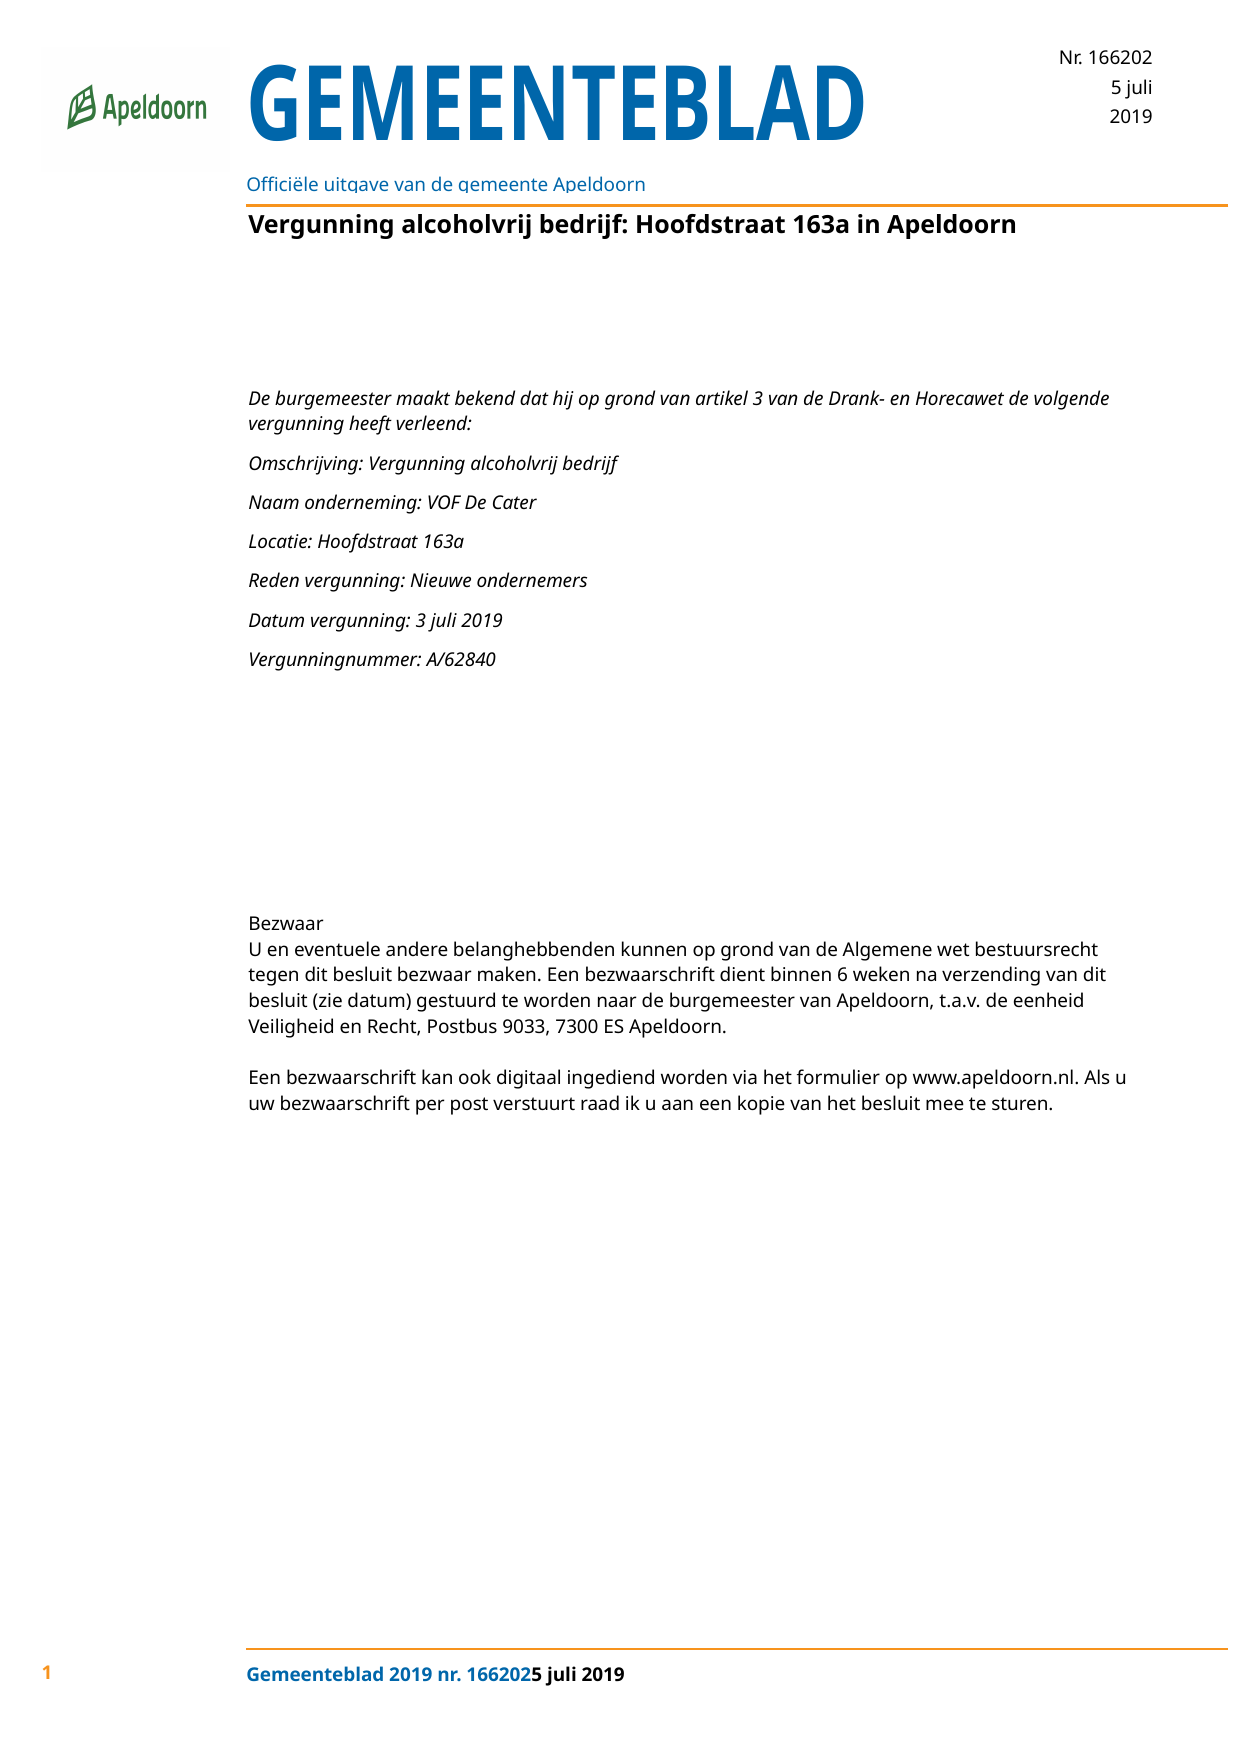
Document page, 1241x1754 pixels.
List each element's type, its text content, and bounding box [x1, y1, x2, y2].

text Omschrijving: Vergunning alcoholvrij bedrijf [248, 450, 1152, 475]
text Bezwaar [248, 910, 1152, 936]
text U en eventuele andere belanghebbenden kunnen op grond van de Algemene wet bestuursrecht tegen dit besluit bezwaar maken. Een bezwaarschrift dient binnen 6 weken na verzending van dit besluit (zie datum) gestuurd te worden naar de burgemeester van Apeldoorn, t.a.v. de eenheid Veiligheid en Recht, Postbus 9033, 7300 ES Apeldoorn. [248, 936, 1152, 1039]
text Reden vergunning: Nieuwe ondernemers [248, 567, 1152, 593]
text Vergunning alcoholvrij bedrijf: Hoofdstraat 163a in Apeldoorn [248, 207, 1152, 241]
text Datum vergunning: 3 juli 2019 [248, 607, 1152, 632]
text Een bezwaarschrift kan ook digitaal ingediend worden via het formulier op www.apeldoorn.nl. Als u uw bezwaarschrift per post verstuurt raad ik u aan een kopie van het besluit mee te sturen. [248, 1064, 1152, 1116]
text Naam onderneming: VOF De Cater [248, 489, 1152, 515]
text Vergunningnummer: A/62840 [248, 646, 1152, 672]
text Locatie: Hoofdstraat 163a [248, 528, 1152, 554]
text De burgemeester maakt bekend dat hij op grond van artikel 3 van de Drank- en Horecawet de volgende vergunning heeft verleend: [248, 385, 1152, 436]
picture [41, 47, 231, 172]
